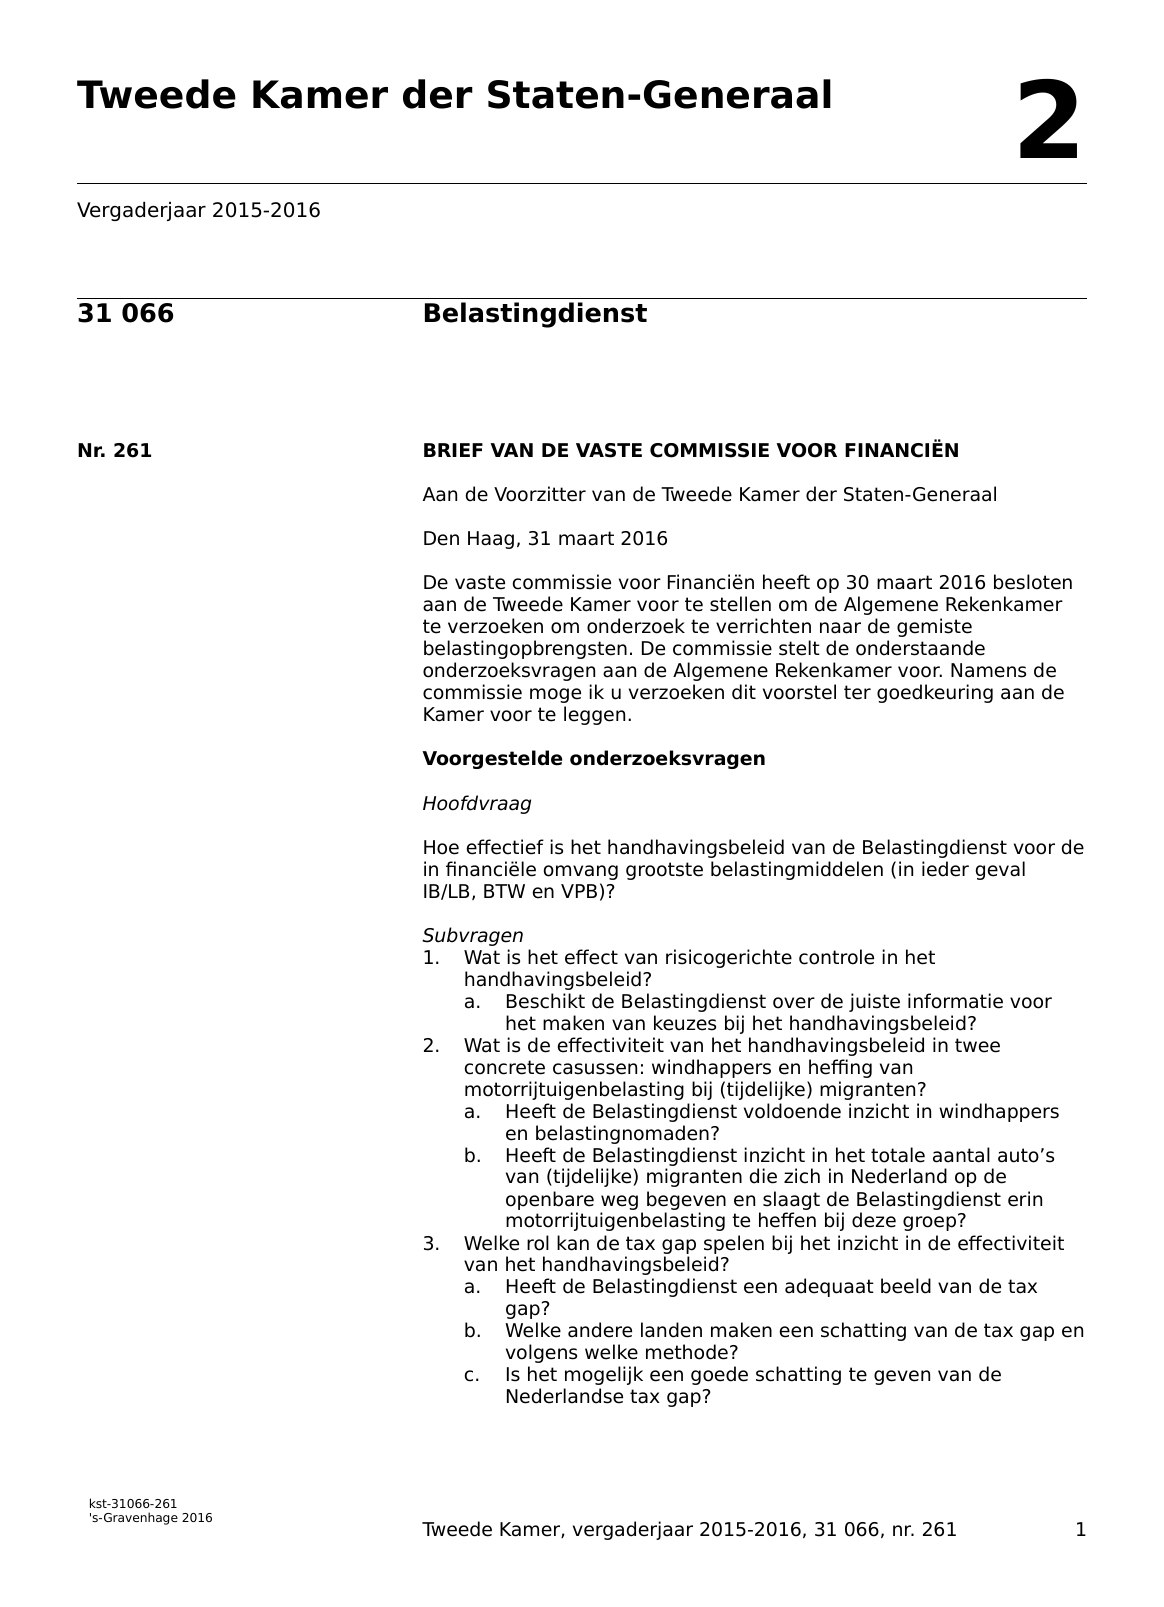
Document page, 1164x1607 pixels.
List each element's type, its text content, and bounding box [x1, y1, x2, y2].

text 3. Welke rol kan de tax gap spelen bij het inzicht in de effectiviteit van het handhavingsbeleid? [422, 1232, 1087, 1276]
text Den Haag, 31 maart 2016 [422, 528, 1087, 550]
subtitle 31 066 Belastingdienst [77, 299, 1087, 329]
text Hoe effectief is het handhavingsbeleid van de Belastingdienst voor de in financiële omvang grootste belastingmiddelen (in ieder geval IB/LB, BTW en VPB)? [422, 837, 1087, 902]
table_cell Vergaderjaar 2015-2016 [77, 184, 1087, 298]
text a. Heeft de Belastingdienst voldoende inzicht in windhappers en belastingnomaden? [464, 1101, 1087, 1144]
text 2. Wat is de effectiviteit van het handhavingsbeleid in twee concrete casussen: windhappers en heffing van motorrijtuigenbelasting bij (tijdelijke) migranten? [422, 1034, 1087, 1101]
subtitle Voorgestelde onderzoeksvragen [422, 748, 1087, 770]
text b. Welke andere landen maken een schatting van de tax gap en volgens welke methode? [464, 1320, 1087, 1364]
text Aan de Voorzitter van de Tweede Kamer der Staten-Generaal [422, 484, 1087, 506]
text 1. Wat is het effect van risicogerichte controle in het handhavingsbeleid? [422, 947, 1087, 991]
text c. Is het mogelijk een goede schatting te geven van de Nederlandse tax gap? [464, 1364, 1087, 1408]
table_header Tweede Kamer der Staten-Generaal [77, 59, 886, 183]
subtitle Hoofdvraag [422, 792, 1087, 814]
subtitle Nr. 261 BRIEF VAN DE VASTE COMMISSIE VOOR FINANCIËN [77, 440, 1087, 462]
text a. Beschikt de Belastingdienst over de juiste informatie voor het maken van keuzes bij het handhavingsbeleid? [464, 991, 1087, 1034]
subtitle Subvragen [422, 925, 1087, 947]
text De vaste commissie voor Financiën heeft op 30 maart 2016 besloten aan de Tweede Kamer voor te stellen om de Algemene Rekenkamer te verzoeken om onderzoek te verrichten naar de gemiste belastingopbrengsten. De commissie stelt de onderstaande onderzoeksvragen aan de Algemene Rekenkamer voor. Namens de commissie moge ik u verzoeken dit voorstel ter goedkeuring aan de Kamer voor te leggen. [422, 572, 1087, 726]
table_header 2 [886, 59, 1087, 183]
text 's-Gravenhage 2016 [88, 1511, 323, 1525]
text kst-31066-261 [88, 1497, 323, 1511]
text b. Heeft de Belastingdienst inzicht in het totale aantal auto’s van (tijdelijke) migranten die zich in Nederland op de openbare weg begeven en slaagt de Belastingdienst erin motorrijtuigenbelasting te heffen bij deze groep? [464, 1144, 1087, 1232]
text a. Heeft de Belastingdienst een adequaat beeld van de tax gap? [464, 1276, 1087, 1320]
